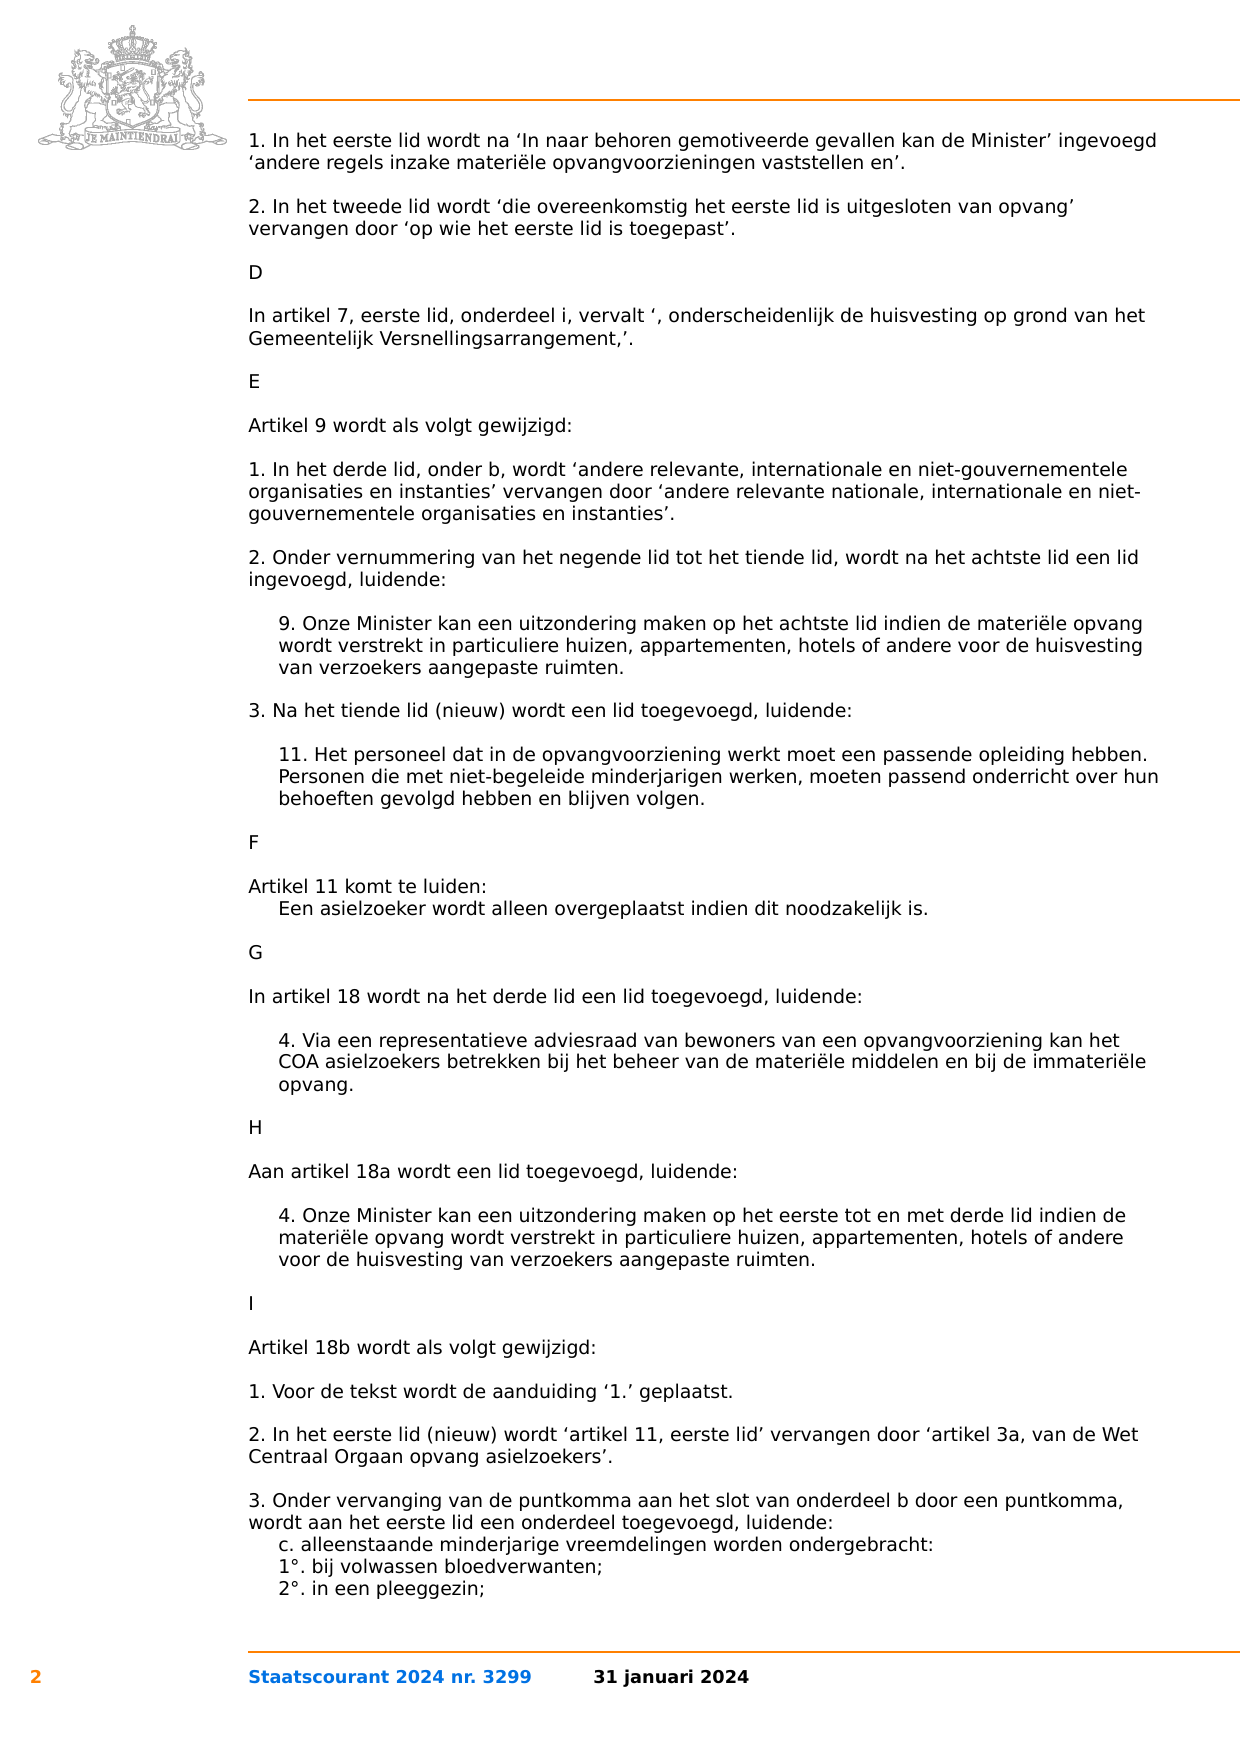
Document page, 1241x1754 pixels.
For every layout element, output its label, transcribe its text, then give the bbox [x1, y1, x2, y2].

text H [248, 1117, 1163, 1139]
text 2. In het tweede lid wordt ‘die overeenkomstig het eerste lid is uitgesloten van opvang’ vervangen door ‘op wie het eerste lid is toegepast’. [248, 196, 1163, 240]
text c. alleenstaande minderjarige vreemdelingen worden ondergebracht: [278, 1534, 1163, 1556]
text 1. In het eerste lid wordt na ‘In naar behoren gemotiveerde gevallen kan de Minister’ ingevoegd ‘andere regels inzake materiële opvangvoorzieningen vaststellen en’. [248, 130, 1163, 174]
text G [248, 942, 1163, 964]
text I [248, 1293, 1163, 1315]
text Artikel 11 komt te luiden: [248, 876, 1163, 898]
text 2°. in een pleeggezin; [278, 1578, 1163, 1600]
text Aan artikel 18a wordt een lid toegevoegd, luidende: [248, 1161, 1163, 1183]
text F [248, 832, 1163, 854]
text 3. Onder vervanging van de puntkomma aan het slot van onderdeel b door een puntkomma, wordt aan het eerste lid een onderdeel toegevoegd, luidende: [248, 1490, 1163, 1534]
text Artikel 9 wordt als volgt gewijzigd: [248, 415, 1163, 437]
text 4. Via een representatieve adviesraad van bewoners van een opvangvoorziening kan het COA asielzoekers betrekken bij het beheer van de materiële middelen en bij de immateriële opvang. [278, 1029, 1163, 1095]
text 3. Na het tiende lid (nieuw) wordt een lid toegevoegd, luidende: [248, 700, 1163, 722]
text 9. Onze Minister kan een uitzondering maken op het achtste lid indien de materiële opvang wordt verstrekt in particuliere huizen, appartementen, hotels of andere voor de huisvesting van verzoekers aangepaste ruimten. [278, 613, 1163, 678]
text Artikel 18b wordt als volgt gewijzigd: [248, 1337, 1163, 1359]
text 1. Voor de tekst wordt de aanduiding ‘1.’ geplaatst. [248, 1381, 1163, 1402]
text 4. Onze Minister kan een uitzondering maken op het eerste tot en met derde lid indien de materiële opvang wordt verstrekt in particuliere huizen, appartementen, hotels of andere voor de huisvesting van verzoekers aangepaste ruimten. [278, 1205, 1163, 1271]
text In artikel 18 wordt na het derde lid een lid toegevoegd, luidende: [248, 986, 1163, 1008]
text Een asielzoeker wordt alleen overgeplaatst indien dit noodzakelijk is. [278, 898, 1163, 920]
text 1. In het derde lid, onder b, wordt ‘andere relevante, internationale en niet-gouvernementele organisaties en instanties’ vervangen door ‘andere relevante nationale, internationale en niet-gouvernementele organisaties en instanties’. [248, 459, 1163, 525]
text In artikel 7, eerste lid, onderdeel i, vervalt ‘, onderscheidenlijk de huisvesting op grond van het Gemeentelijk Versnellingsarrangement,’. [248, 305, 1163, 349]
picture [38, 25, 227, 150]
text E [248, 371, 1163, 393]
text 11. Het personeel dat in de opvangvoorziening werkt moet een passende opleiding hebben. Personen die met niet-begeleide minderjarigen werken, moeten passend onderricht over hun behoeften gevolgd hebben en blijven volgen. [278, 744, 1163, 810]
text D [248, 262, 1163, 283]
text 2. In het eerste lid (nieuw) wordt ‘artikel 11, eerste lid’ vervangen door ‘artikel 3a, van de Wet Centraal Orgaan opvang asielzoekers’. [248, 1424, 1163, 1468]
text 2. Onder vernummering van het negende lid tot het tiende lid, wordt na het achtste lid een lid ingevoegd, luidende: [248, 547, 1163, 591]
text 1°. bij volwassen bloedverwanten; [278, 1556, 1163, 1578]
